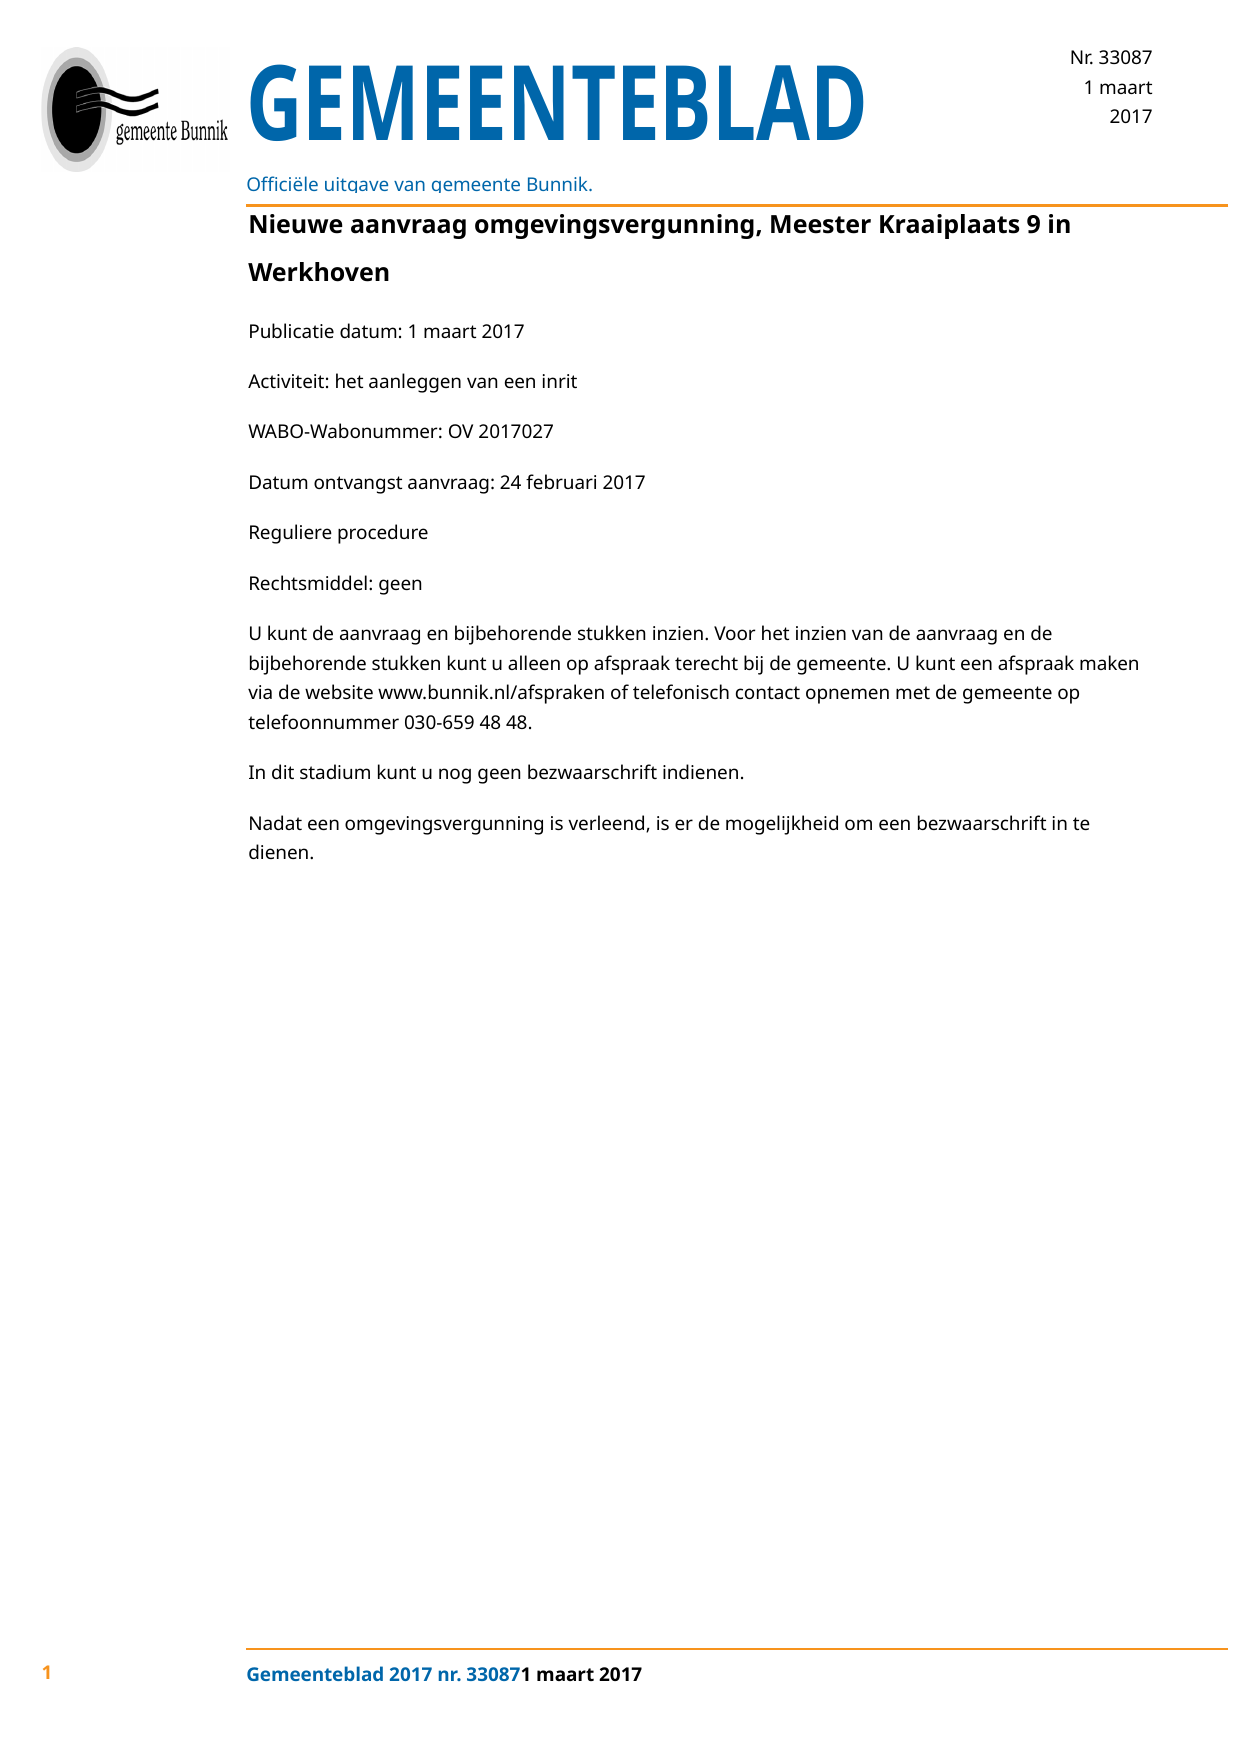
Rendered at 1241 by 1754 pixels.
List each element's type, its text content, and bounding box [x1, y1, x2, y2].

text WABO-Wabonummer: OV 2017027 [248, 419, 1152, 444]
text Nadat een omgevingsvergunning is verleend, is er de mogelijkheid om een bezwaarschrift in te dienen. [248, 810, 1152, 865]
text Activiteit: het aanleggen van een inrit [248, 368, 1152, 394]
text Publicatie datum: 1 maart 2017 [248, 318, 1152, 344]
text Reguliere procedure [248, 519, 1152, 545]
text Rechtsmiddel: geen [248, 570, 1152, 596]
text In dit stadium kunt u nog geen bezwaarschrift indienen. [248, 759, 1152, 785]
text Datum ontvangst aanvraag: 24 februari 2017 [248, 469, 1152, 495]
picture [41, 47, 231, 172]
text U kunt de aanvraag en bijbehorende stukken inzien. Voor het inzien van de aanvraag en de bijbehorende stukken kunt u alleen op afspraak terecht bij de gemeente. U kunt een afspraak maken via de website www.bunnik.nl/afspraken of telefonisch contact opnemen met de gemeente op telefoonnummer 030-659 48 48. [248, 620, 1152, 735]
text Nieuwe aanvraag omgevingsvergunning, Meester Kraaiplaats 9 in Werkhoven [248, 207, 1152, 288]
